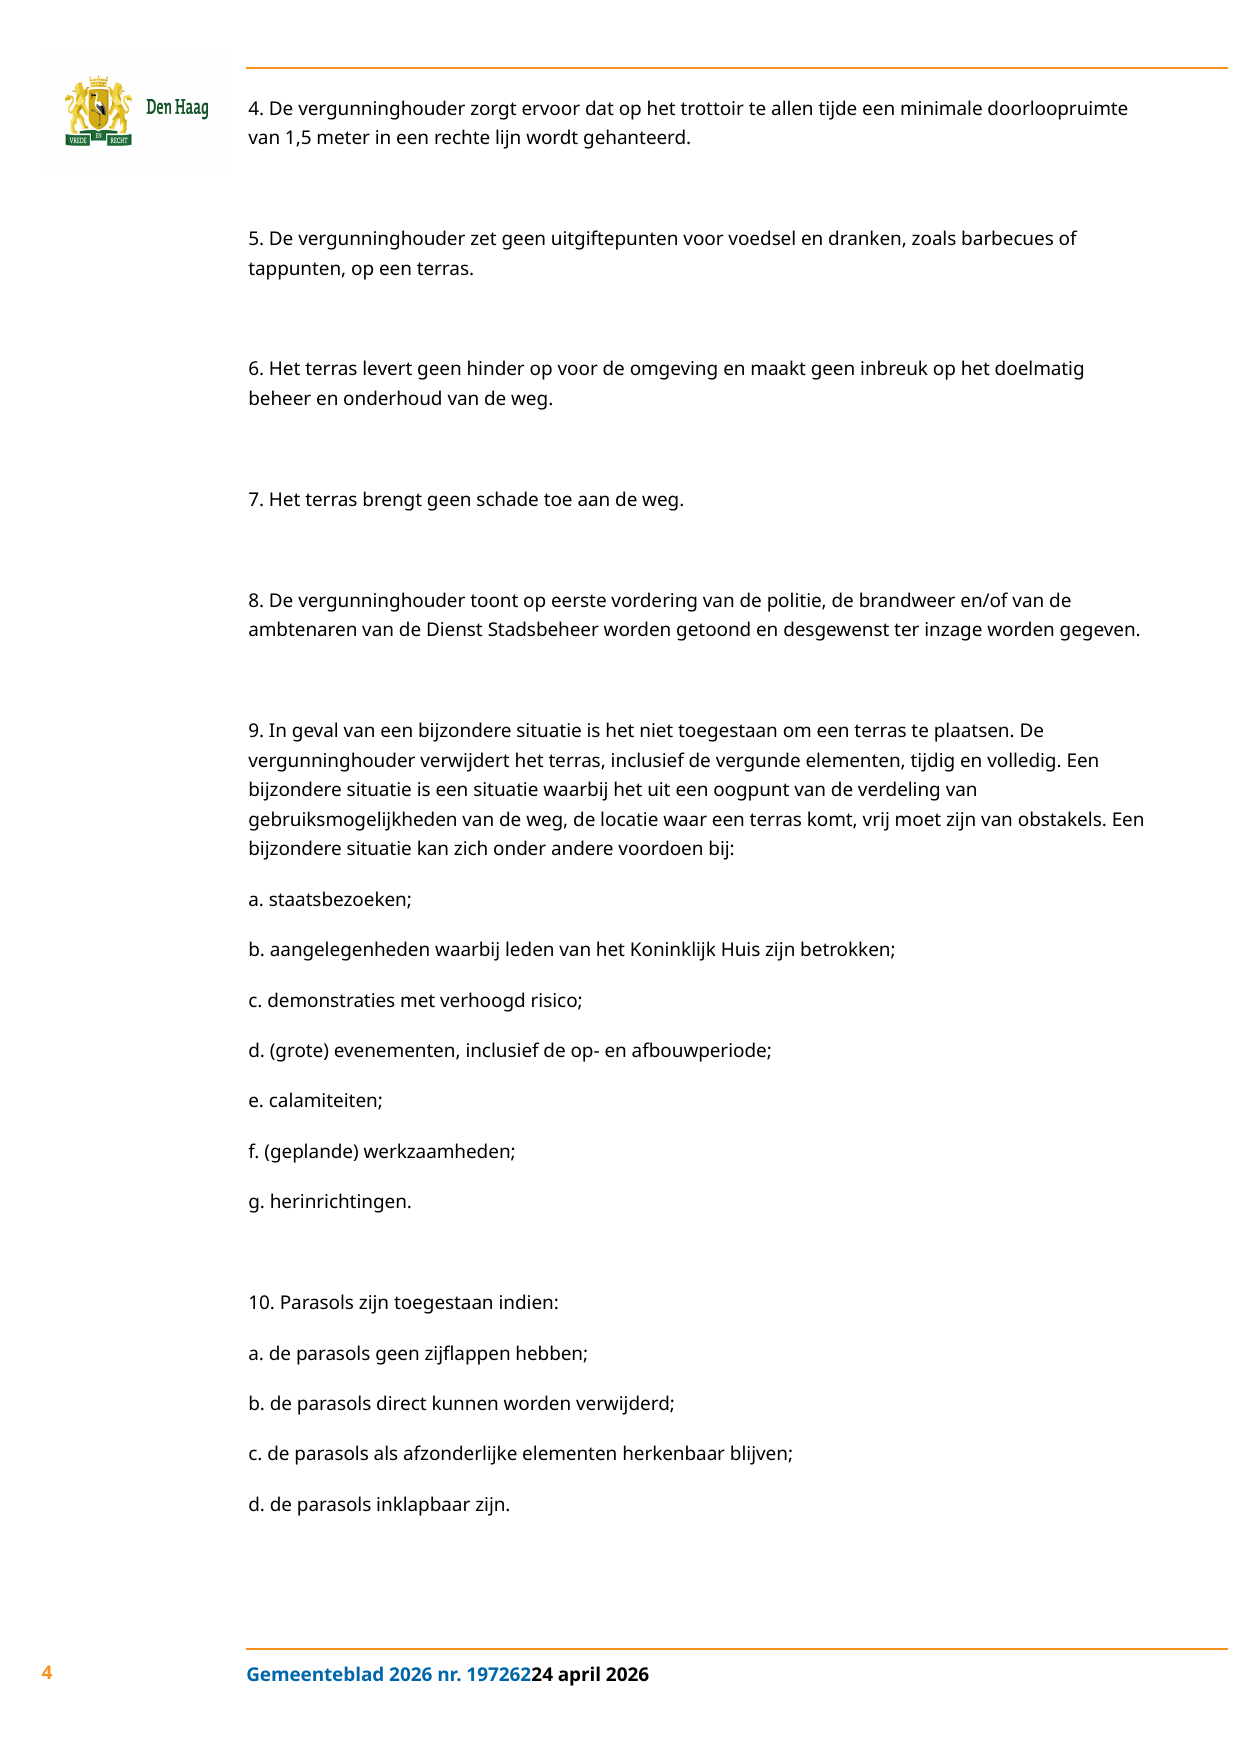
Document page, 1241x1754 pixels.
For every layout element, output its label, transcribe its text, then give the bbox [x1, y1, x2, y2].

text a. de parasols geen zijflappen hebben; [248, 1340, 1152, 1366]
text d. de parasols inklapbaar zijn. [248, 1491, 1152, 1517]
text 8. De vergunninghouder toont op eerste vordering van de politie, de brandweer en/of van de ambtenaren van de Dienst Stadsbeheer worden getoond en desgewenst ter inzage worden gegeven. [248, 587, 1152, 642]
text e. calamiteiten; [248, 1088, 1152, 1113]
text b. de parasols direct kunnen worden verwijderd; [248, 1390, 1152, 1416]
picture [41, 47, 231, 172]
text 7. Het terras brengt geen schade toe aan de weg. [248, 486, 1152, 512]
text a. staatsbezoeken; [248, 886, 1152, 912]
text 10. Parasols zijn toegestaan indien: [248, 1289, 1152, 1315]
text 9. In geval van een bijzondere situatie is het niet toegestaan om een terras te plaatsen. De vergunninghouder verwijdert het terras, inclusief de vergunde elementen, tijdig en volledig. Een bijzondere situatie is een situatie waarbij het uit een oogpunt van de verdeling van gebruiksmogelijkheden van de weg, de locatie waar een terras komt, vrij moet zijn van obstakels. Een bijzondere situatie kan zich onder andere voordoen bij: [248, 717, 1152, 861]
text 5. De vergunninghouder zet geen uitgiftepunten voor voedsel en dranken, zoals barbecues of tappunten, op een terras. [248, 225, 1152, 281]
text f. (geplande) werkzaamheden; [248, 1138, 1152, 1164]
text d. (grote) evenementen, inclusief de op- en afbouwperiode; [248, 1037, 1152, 1063]
text 4. De vergunninghouder zorgt ervoor dat op het trottoir te allen tijde een minimale doorloopruimte van 1,5 meter in een rechte lijn wordt gehanteerd. [248, 95, 1152, 150]
text c. demonstraties met verhoogd risico; [248, 987, 1152, 1013]
text c. de parasols als afzonderlijke elementen herkenbaar blijven; [248, 1441, 1152, 1466]
text 6. Het terras levert geen hinder op voor de omgeving en maakt geen inbreuk op het doelmatig beheer en onderhoud van de weg. [248, 356, 1152, 411]
text b. aangelegenheden waarbij leden van het Koninklijk Huis zijn betrokken; [248, 936, 1152, 962]
text g. herinrichtingen. [248, 1188, 1152, 1214]
